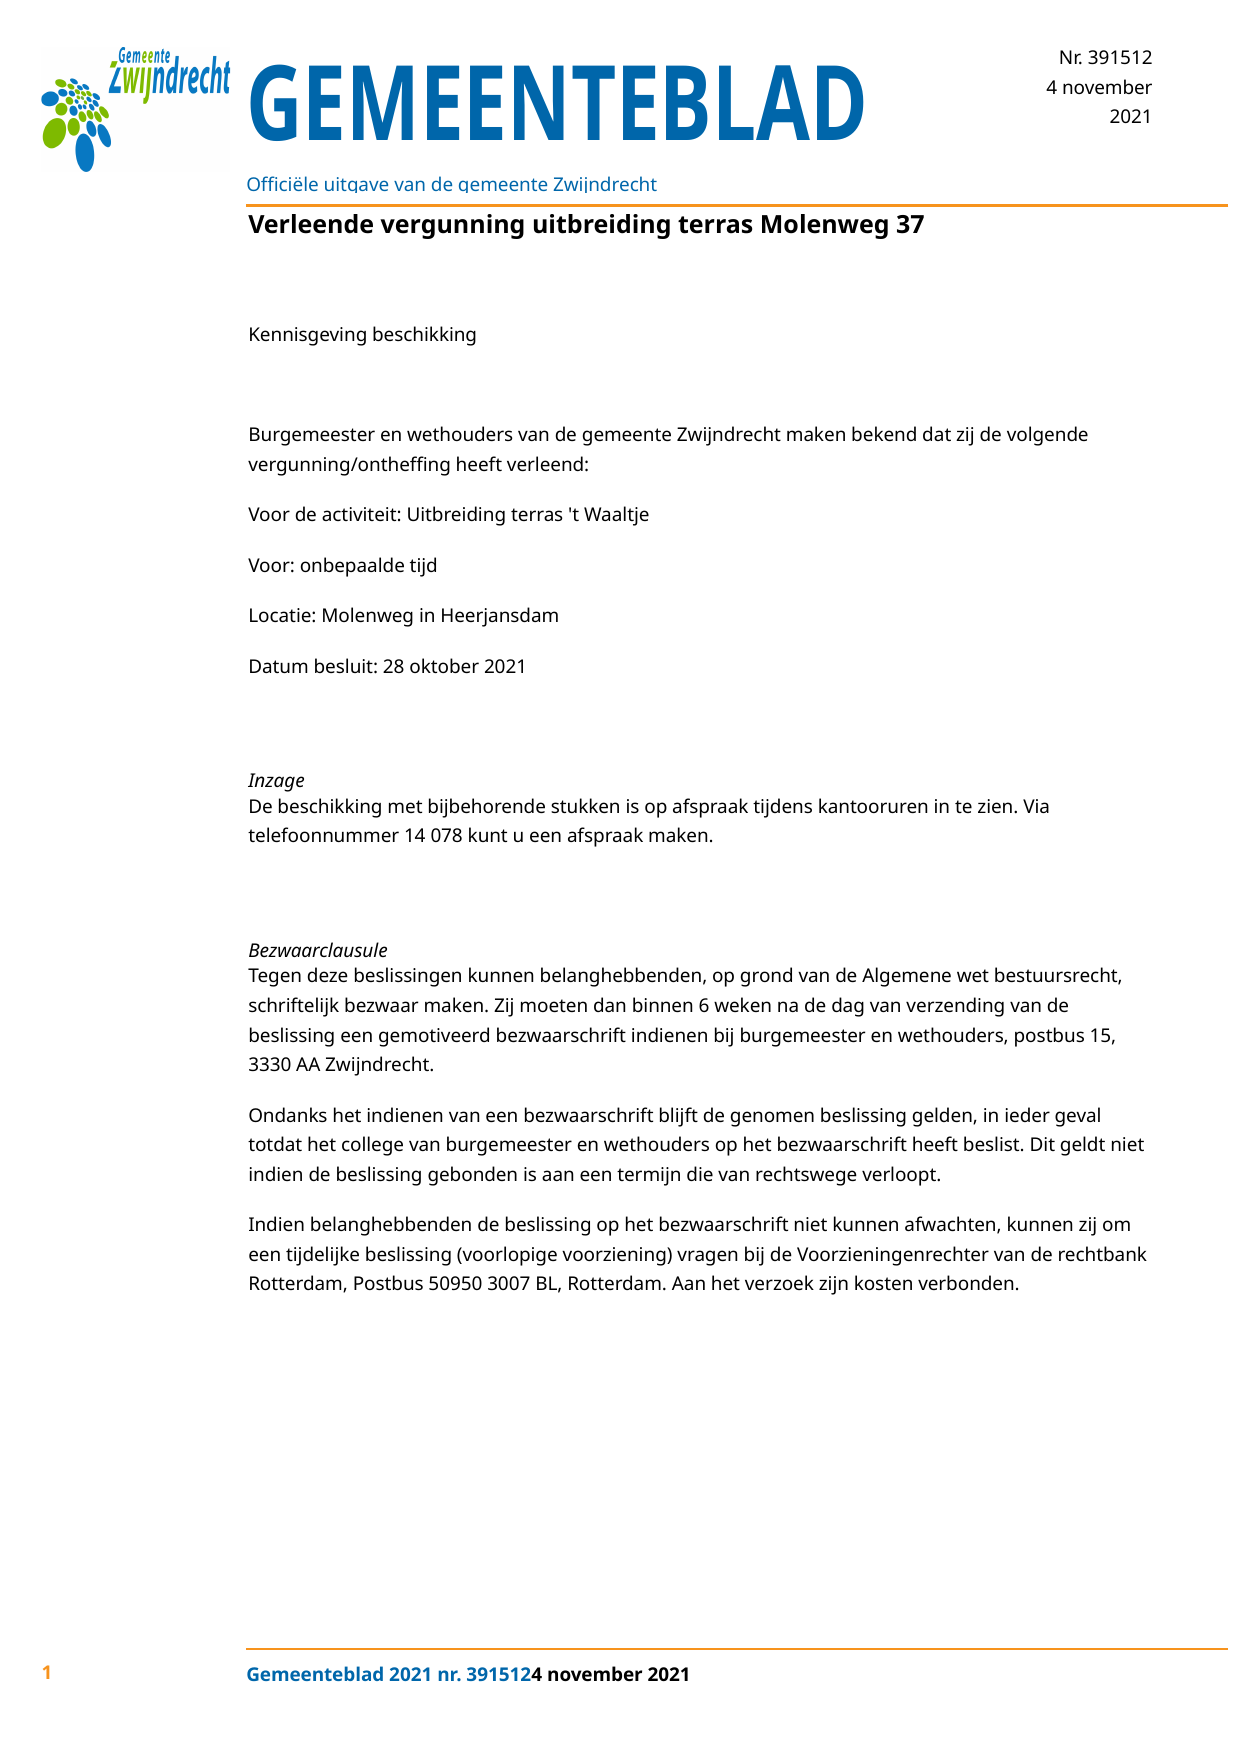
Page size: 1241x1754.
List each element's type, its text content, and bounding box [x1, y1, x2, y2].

text Bezwaarclausule [248, 937, 1152, 963]
text Locatie: Molenweg in Heerjansdam [248, 602, 1152, 628]
text Datum besluit: 28 oktober 2021 [248, 653, 1152, 678]
text Tegen deze beslissingen kunnen belanghebbenden, op grond van de Algemene wet bestuursrecht, schriftelijk bezwaar maken. Zij moeten dan binnen 6 weken na de dag van verzending van de beslissing een gemotiveerd bezwaarschrift indienen bij burgemeester en wethouders, postbus 15, 3330 AA Zwijndrecht. [248, 963, 1152, 1077]
text Kennisgeving beschikking [248, 321, 1152, 346]
text Voor: onbepaalde tijd [248, 552, 1152, 578]
text Burgemeester en wethouders van de gemeente Zwijndrecht maken bekend dat zij de volgende vergunning/ontheffing heeft verleend: [248, 422, 1152, 477]
text Voor de activiteit: Uitbreiding terras 't Waaltje [248, 502, 1152, 527]
text De beschikking met bijbehorende stukken is op afspraak tijdens kantooruren in te zien. Via telefoonnummer 14 078 kunt u een afspraak maken. [248, 793, 1152, 848]
text Indien belanghebbenden de beslissing op het bezwaarschrift niet kunnen afwachten, kunnen zij om een tijdelijke beslissing (voorlopige voorziening) vragen bij de Voorzieningenrechter van de rechtbank Rotterdam, Postbus 50950 3007 BL, Rotterdam. Aan het verzoek zijn kosten verbonden. [248, 1211, 1152, 1296]
picture [41, 47, 231, 172]
text Inzage [248, 767, 1152, 793]
text Verleende vergunning uitbreiding terras Molenweg 37 [248, 207, 1152, 241]
text Ondanks het indienen van een bezwaarschrift blijft de genomen beslissing gelden, in ieder geval totdat het college van burgemeester en wethouders op het bezwaarschrift heeft beslist. Dit geldt niet indien de beslissing gebonden is aan een termijn die van rechtswege verloopt. [248, 1102, 1152, 1187]
